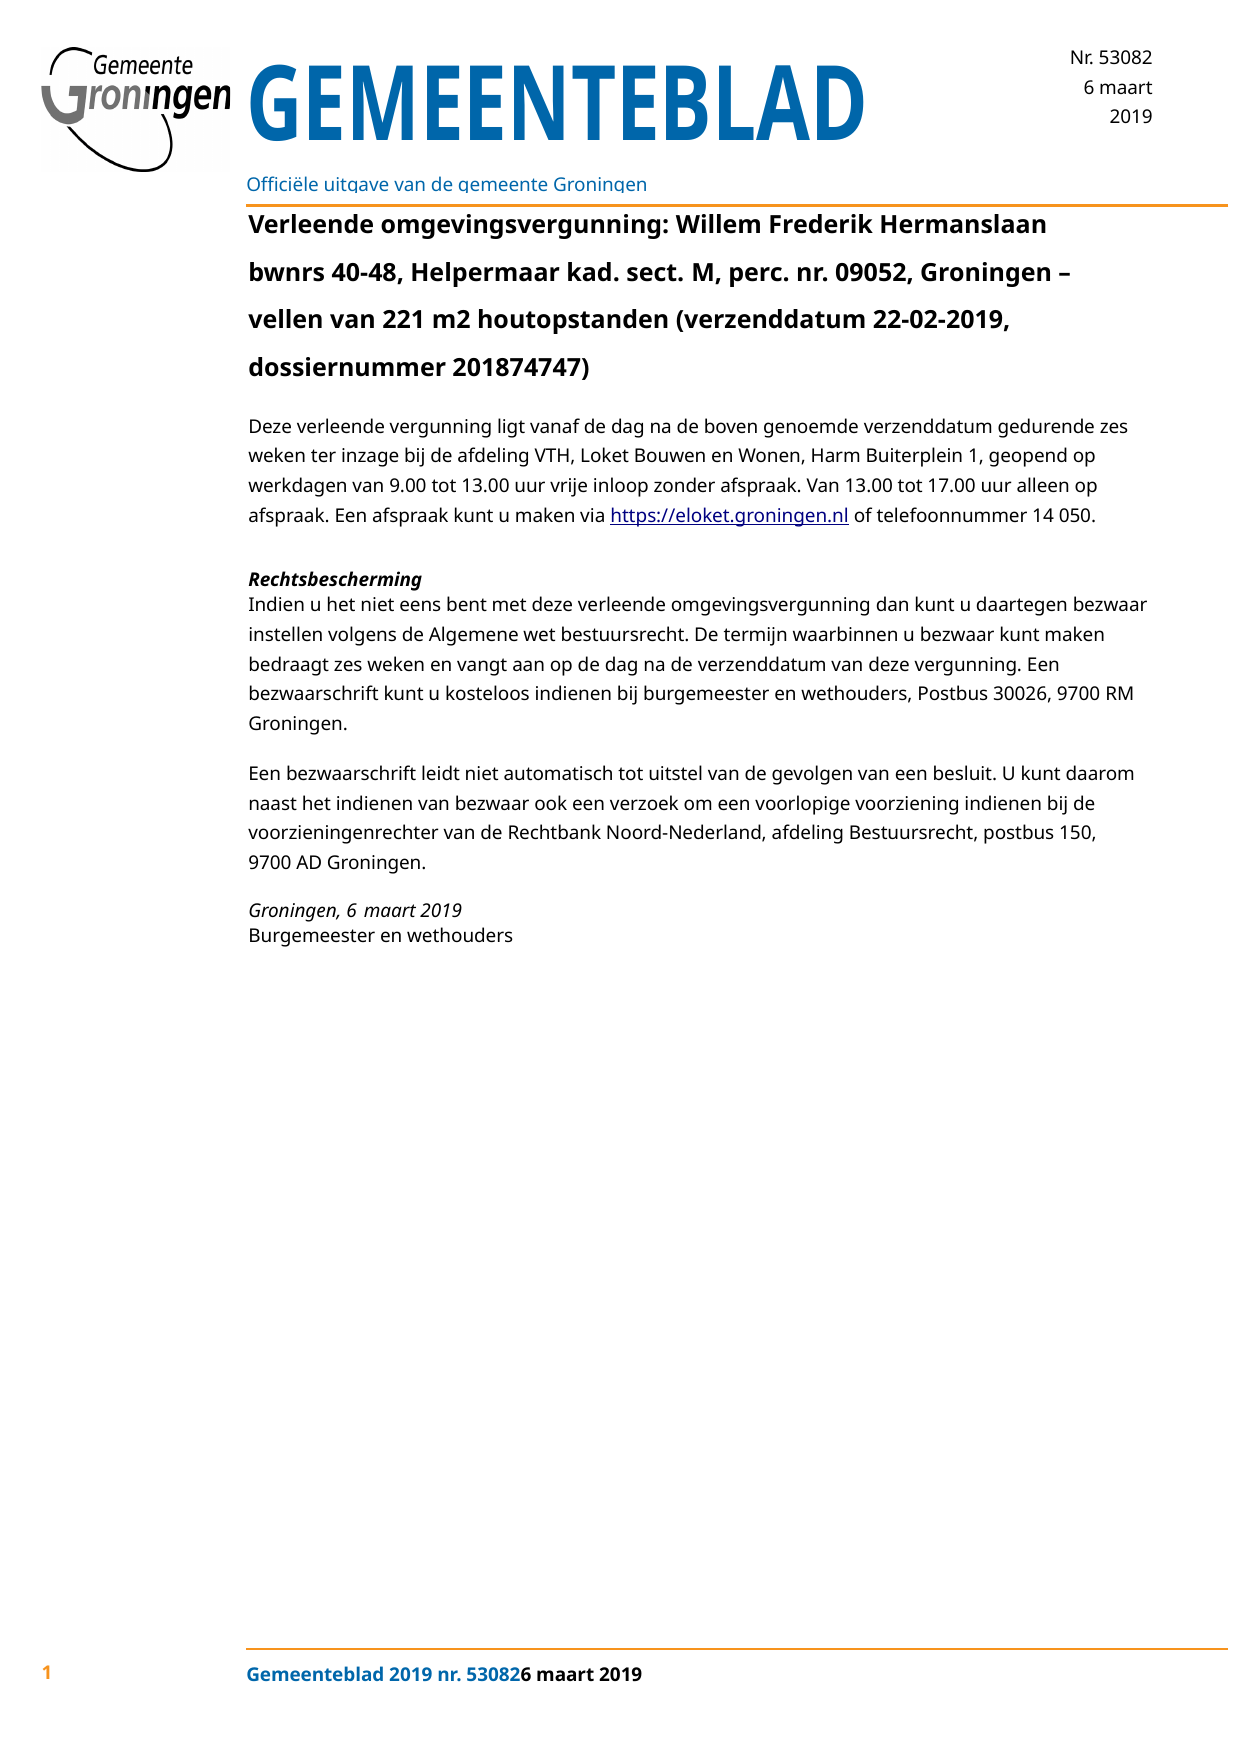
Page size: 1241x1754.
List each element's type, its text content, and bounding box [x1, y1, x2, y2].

picture [41, 47, 231, 172]
text Indien u het niet eens bent met deze verleende omgevingsvergunning dan kunt u daartegen bezwaar instellen volgens de Algemene wet bestuursrecht. De termijn waarbinnen u bezwaar kunt maken bedraagt zes weken en vangt aan op de dag na de verzenddatum van deze vergunning. Een bezwaarschrift kunt u kosteloos indienen bij burgemeester en wethouders, Postbus 30026, 9700 RM Groningen. [248, 592, 1152, 736]
text Verleende omgevingsvergunning: Willem Frederik Hermanslaan bwnrs 40-48, Helpermaar kad. sect. M, perc. nr. 09052, Groningen – vellen van 221 m2 houtopstanden (verzenddatum 22-02-2019, dossiernummer 201874747) [248, 207, 1152, 384]
text Burgemeester en wethouders [248, 923, 1152, 948]
text Een bezwaarschrift leidt niet automatisch tot uitstel van de gevolgen van een besluit. U kunt daarom naast het indienen van bezwaar ook een verzoek om een voorlopige voorziening indienen bij de voorzieningenrechter van de Rechtbank Noord-Nederland, afdeling Bestuursrecht, postbus 150, 9700 AD Groningen. [248, 760, 1152, 875]
text Deze verleende vergunning ligt vanaf de dag na de boven genoemde verzenddatum gedurende zes weken ter inzage bij de afdeling VTH, Loket Bouwen en Wonen, Harm Buiterplein 1, geopend op werkdagen van 9.00 tot 13.00 uur vrije inloop zonder afspraak. Van 13.00 tot 17.00 uur alleen op afspraak. Een afspraak kunt u maken via https://eloket.groningen.nl of telefoonnummer 14 050. [248, 413, 1152, 528]
text Rechtsbescherming [248, 566, 1152, 592]
text Groningen, 6 maart 2019 [248, 897, 1152, 923]
